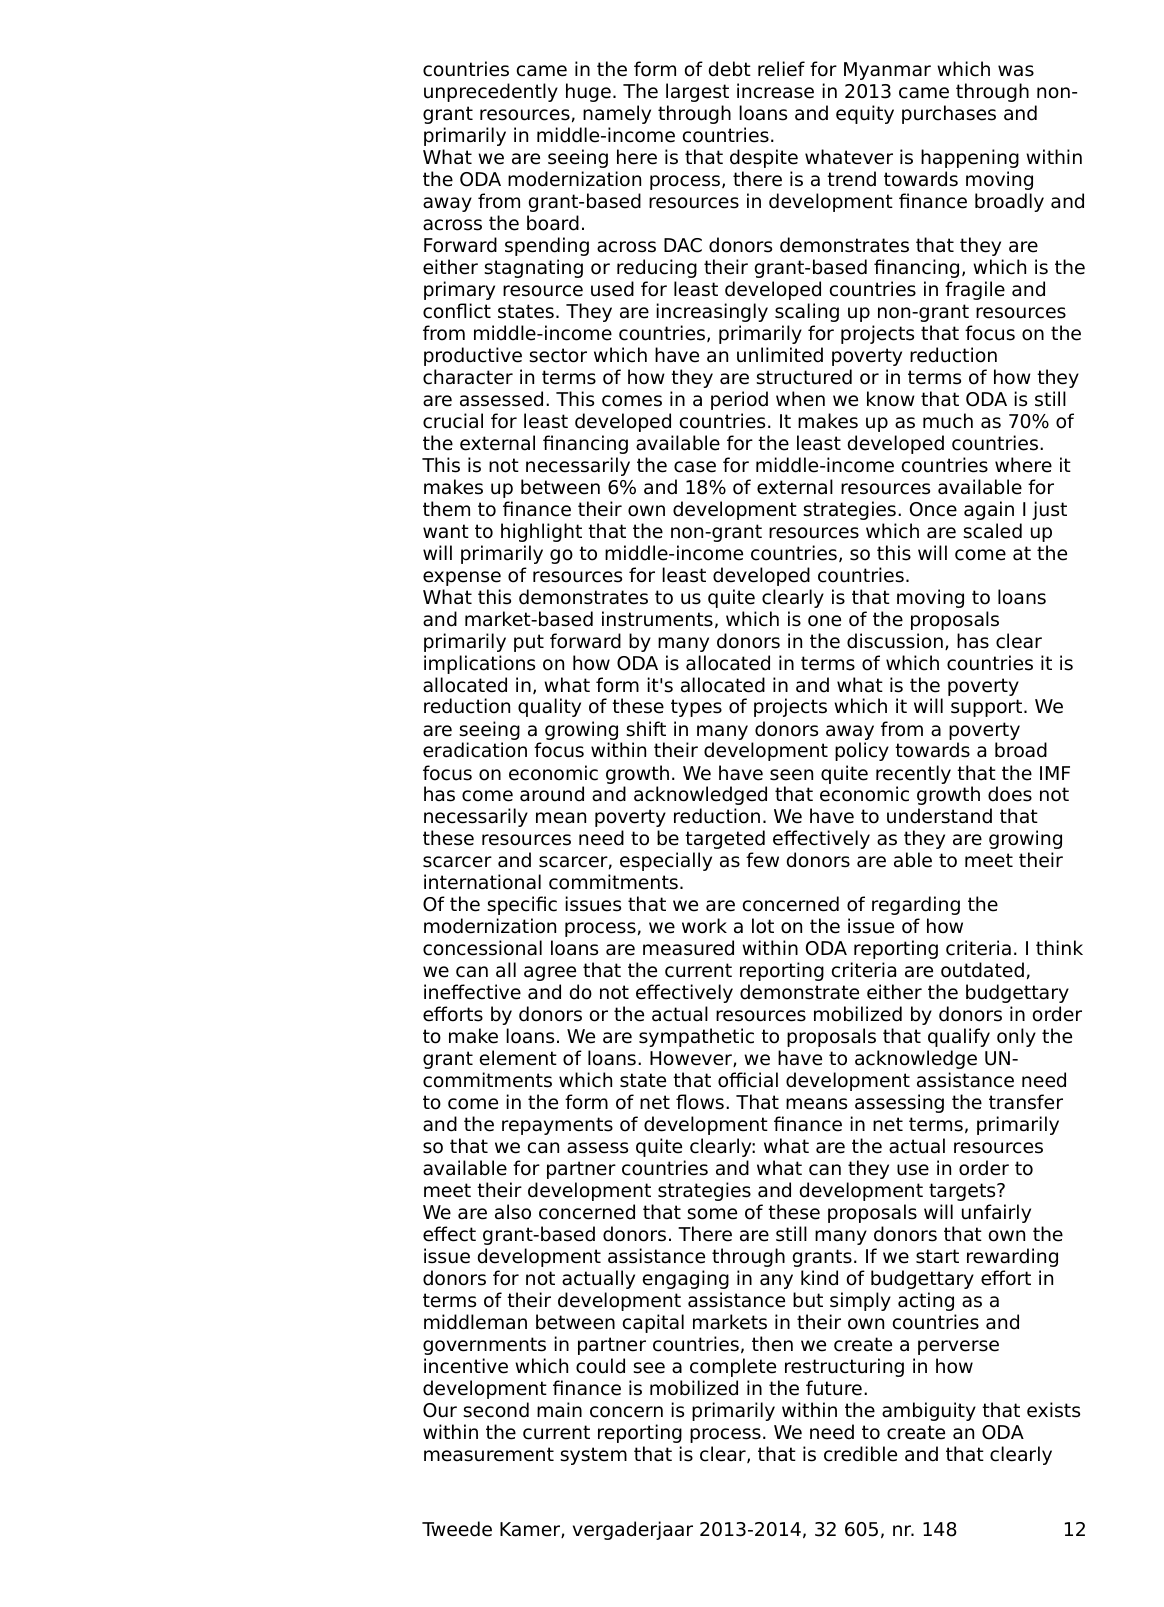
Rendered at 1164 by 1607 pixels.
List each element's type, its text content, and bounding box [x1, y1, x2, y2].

text Our second main concern is primarily within the ambiguity that exists within the current reporting process. We need to create an ODA measurement system that is clear, that is credible and that clearly [422, 1400, 1087, 1466]
text What this demonstrates to us quite clearly is that moving to loans and market-based instruments, which is one of the proposals primarily put forward by many donors in the discussion, has clear implications on how ODA is allocated in terms of which countries it is allocated in, what form it's allocated in and what is the poverty reduction quality of these types of projects which it will support. We are seeing a growing shift in many donors away from a poverty eradication focus within their development policy towards a broad focus on economic growth. We have seen quite recently that the IMF has come around and acknowledged that economic growth does not necessarily mean poverty reduction. We have to understand that these resources need to be targeted effectively as they are growing scarcer and scarcer, especially as few donors are able to meet their international commitments. [422, 587, 1087, 894]
text Forward spending across DAC donors demonstrates that they are either stagnating or reducing their grant-based financing, which is the primary resource used for least developed countries in fragile and conflict states. They are increasingly scaling up non-grant resources from middle-income countries, primarily for projects that focus on the productive sector which have an unlimited poverty reduction character in terms of how they are structured or in terms of how they are assessed. This comes in a period when we know that ODA is still crucial for least developed countries. It makes up as much as 70% of the external financing available for the least developed countries. This is not necessarily the case for middle-income countries where it makes up between 6% and 18% of external resources available for them to finance their own development strategies. Once again I just want to highlight that the non-grant resources which are scaled up will primarily go to middle-income countries, so this will come at the expense of resources for least developed countries. [422, 235, 1087, 587]
text Of the specific issues that we are concerned of regarding the modernization process, we work a lot on the issue of how concessional loans are measured within ODA reporting criteria. I think we can all agree that the current reporting criteria are outdated, ineffective and do not effectively demonstrate either the budgettary efforts by donors or the actual resources mobilized by donors in order to make loans. We are sympathetic to proposals that qualify only the grant element of loans. However, we have to acknowledge UN-commitments which state that official development assistance need to come in the form of net flows. That means assessing the transfer and the repayments of development finance in net terms, primarily so that we can assess quite clearly: what are the actual resources available for partner countries and what can they use in order to meet their development strategies and development targets? [422, 894, 1087, 1202]
text What we are seeing here is that despite whatever is happening within the ODA modernization process, there is a trend towards moving away from grant-based resources in development finance broadly and across the board. [422, 147, 1087, 235]
text countries came in the form of debt relief for Myanmar which was unprecedently huge. The largest increase in 2013 came through non-grant resources, namely through loans and equity purchases and primarily in middle-income countries. [422, 59, 1087, 147]
text We are also concerned that some of these proposals will unfairly effect grant-based donors. There are still many donors that own the issue development assistance through grants. If we start rewarding donors for not actually engaging in any kind of budgettary effort in terms of their development assistance but simply acting as a middleman between capital markets in their own countries and governments in partner countries, then we create a perverse incentive which could see a complete restructuring in how development finance is mobilized in the future. [422, 1202, 1087, 1400]
